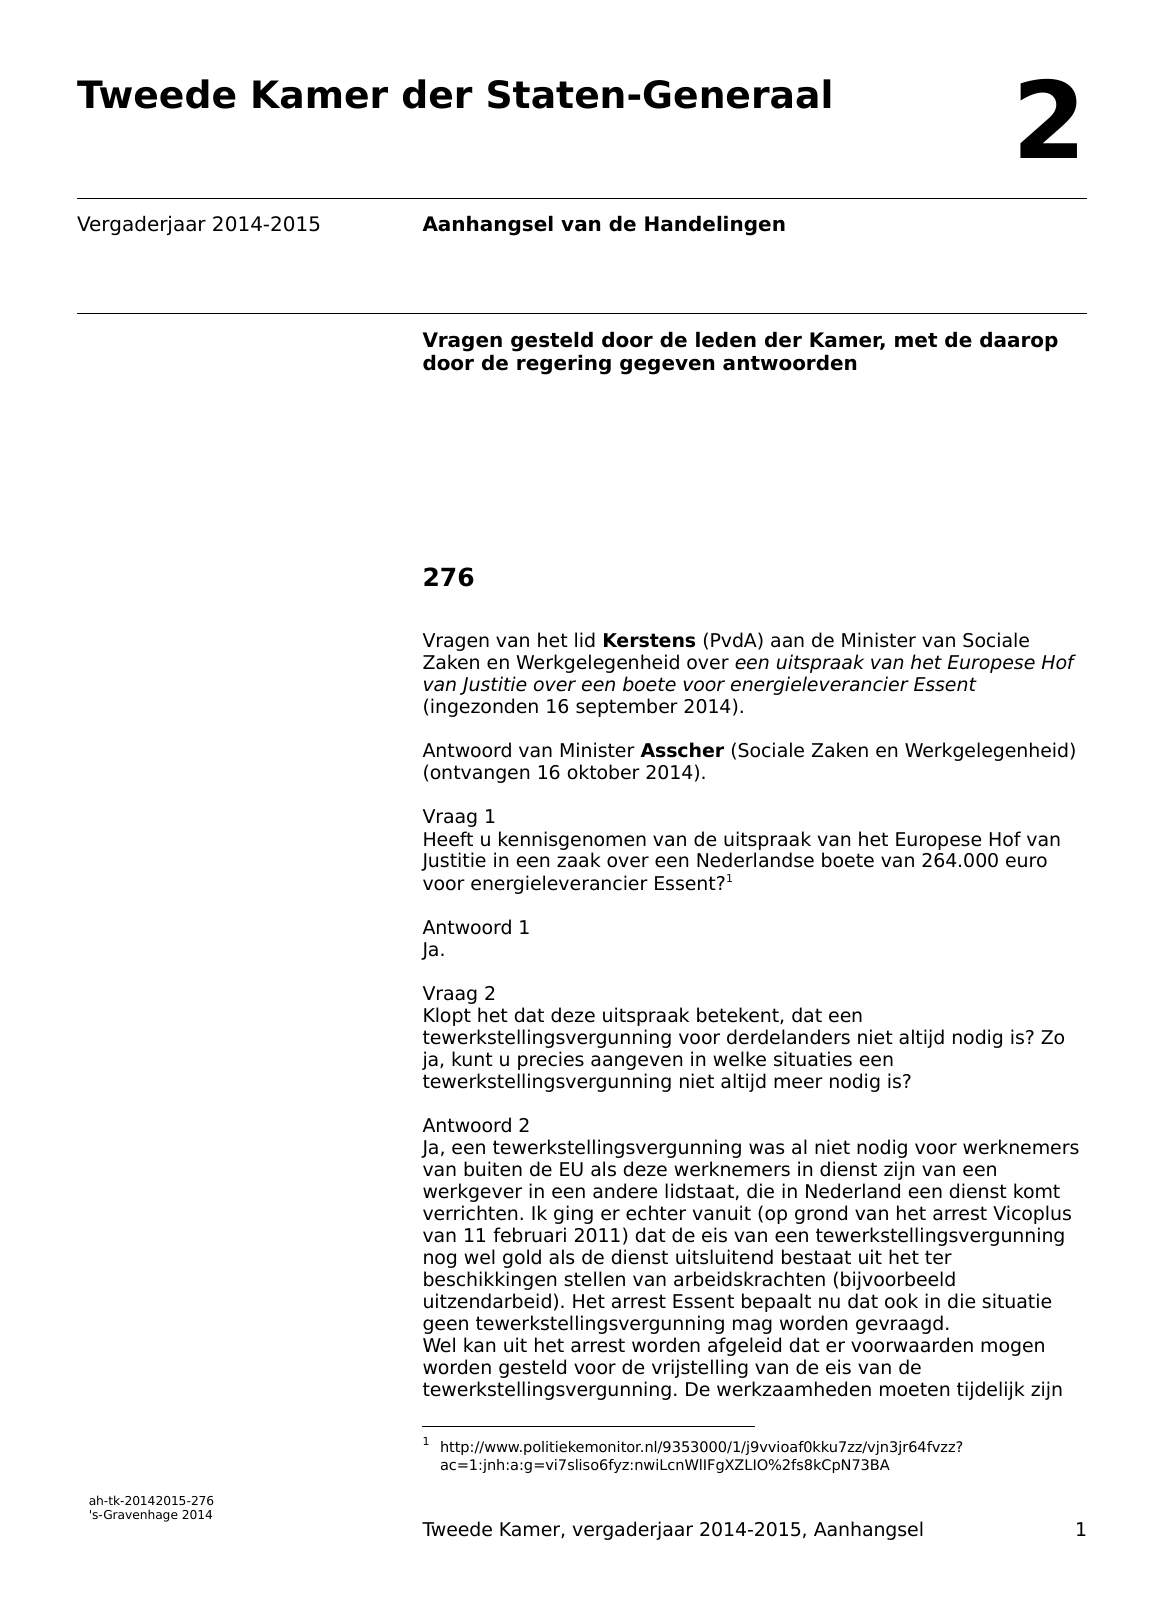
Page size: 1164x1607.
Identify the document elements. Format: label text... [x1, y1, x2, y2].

text Wel kan uit het arrest worden afgeleid dat er voorwaarden mogen worden gesteld voor de vrijstelling van de eis van de tewerkstellingsvergunning. De werkzaamheden moeten tijdelijk zijn [422, 1334, 1087, 1401]
text Antwoord van Minister Asscher (Sociale Zaken en Werkgelegenheid) (ontvangen 16 oktober 2014). [422, 740, 1087, 784]
text Antwoord 2 [422, 1115, 1087, 1137]
text Antwoord 1 [422, 917, 1087, 938]
text 's-Gravenhage 2014 [88, 1508, 323, 1522]
text Ja, een tewerkstellingsvergunning was al niet nodig voor werknemers van buiten de EU als deze werknemers in dienst zijn van een werkgever in een andere lidstaat, die in Nederland een dienst komt verrichten. Ik ging er echter vanuit (op grond van het arrest Vicoplus van 11 februari 2011) dat de eis van een tewerkstellingsvergunning nog wel gold als de dienst uitsluitend bestaat uit het ter beschikkingen stellen van arbeidskrachten (bijvoorbeeld uitzendarbeid). Het arrest Essent bepaalt nu dat ook in die situatie geen tewerkstellingsvergunning mag worden gevraagd. [422, 1137, 1087, 1334]
text http://www.politiekemonitor.nl/9353000/1/j9vvioaf0kku7zz/vjn3jr64fvzz?ac=1:jnh:a:g=vi7sliso6fyz:nwiLcnWlIFgXZLIO%2fs8kCpN73BA [422, 1435, 1087, 1474]
table_cell [77, 314, 422, 375]
table_cell Aanhangsel van de Handelingen [422, 199, 1087, 313]
text Vraag 2 [422, 983, 1087, 1005]
text Heeft u kennisgenomen van de uitspraak van het Europese Hof van Justitie in een zaak over een Nederlandse boete van 264.000 euro voor energieleverancier Essent? [422, 828, 1087, 894]
table_header Tweede Kamer der Staten-Generaal [77, 59, 886, 198]
text 276 [422, 563, 1087, 592]
text Vraag 1 [422, 806, 1087, 828]
text Ja. [422, 938, 1087, 961]
text Vragen van het lid Kerstens (PvdA) aan de Minister van Sociale Zaken en Werkgelegenheid over een uitspraak van het Europese Hof van Justitie over een boete voor energieleverancier Essent (ingezonden 16 september 2014). [422, 630, 1087, 718]
text Klopt het dat deze uitspraak betekent, dat een tewerkstellingsvergunning voor derdelanders niet altijd nodig is? Zo ja, kunt u precies aangeven in welke situaties een tewerkstellingsvergunning niet altijd meer nodig is? [422, 1005, 1087, 1093]
table_header 2 [886, 59, 1087, 198]
text ah-tk-20142015-276 [88, 1494, 323, 1508]
table_cell Vergaderjaar 2014-2015 [77, 199, 422, 313]
table_cell Vragen gesteld door de leden der Kamer, met de daarop door de regering gegeven antwoorden [422, 314, 1087, 375]
